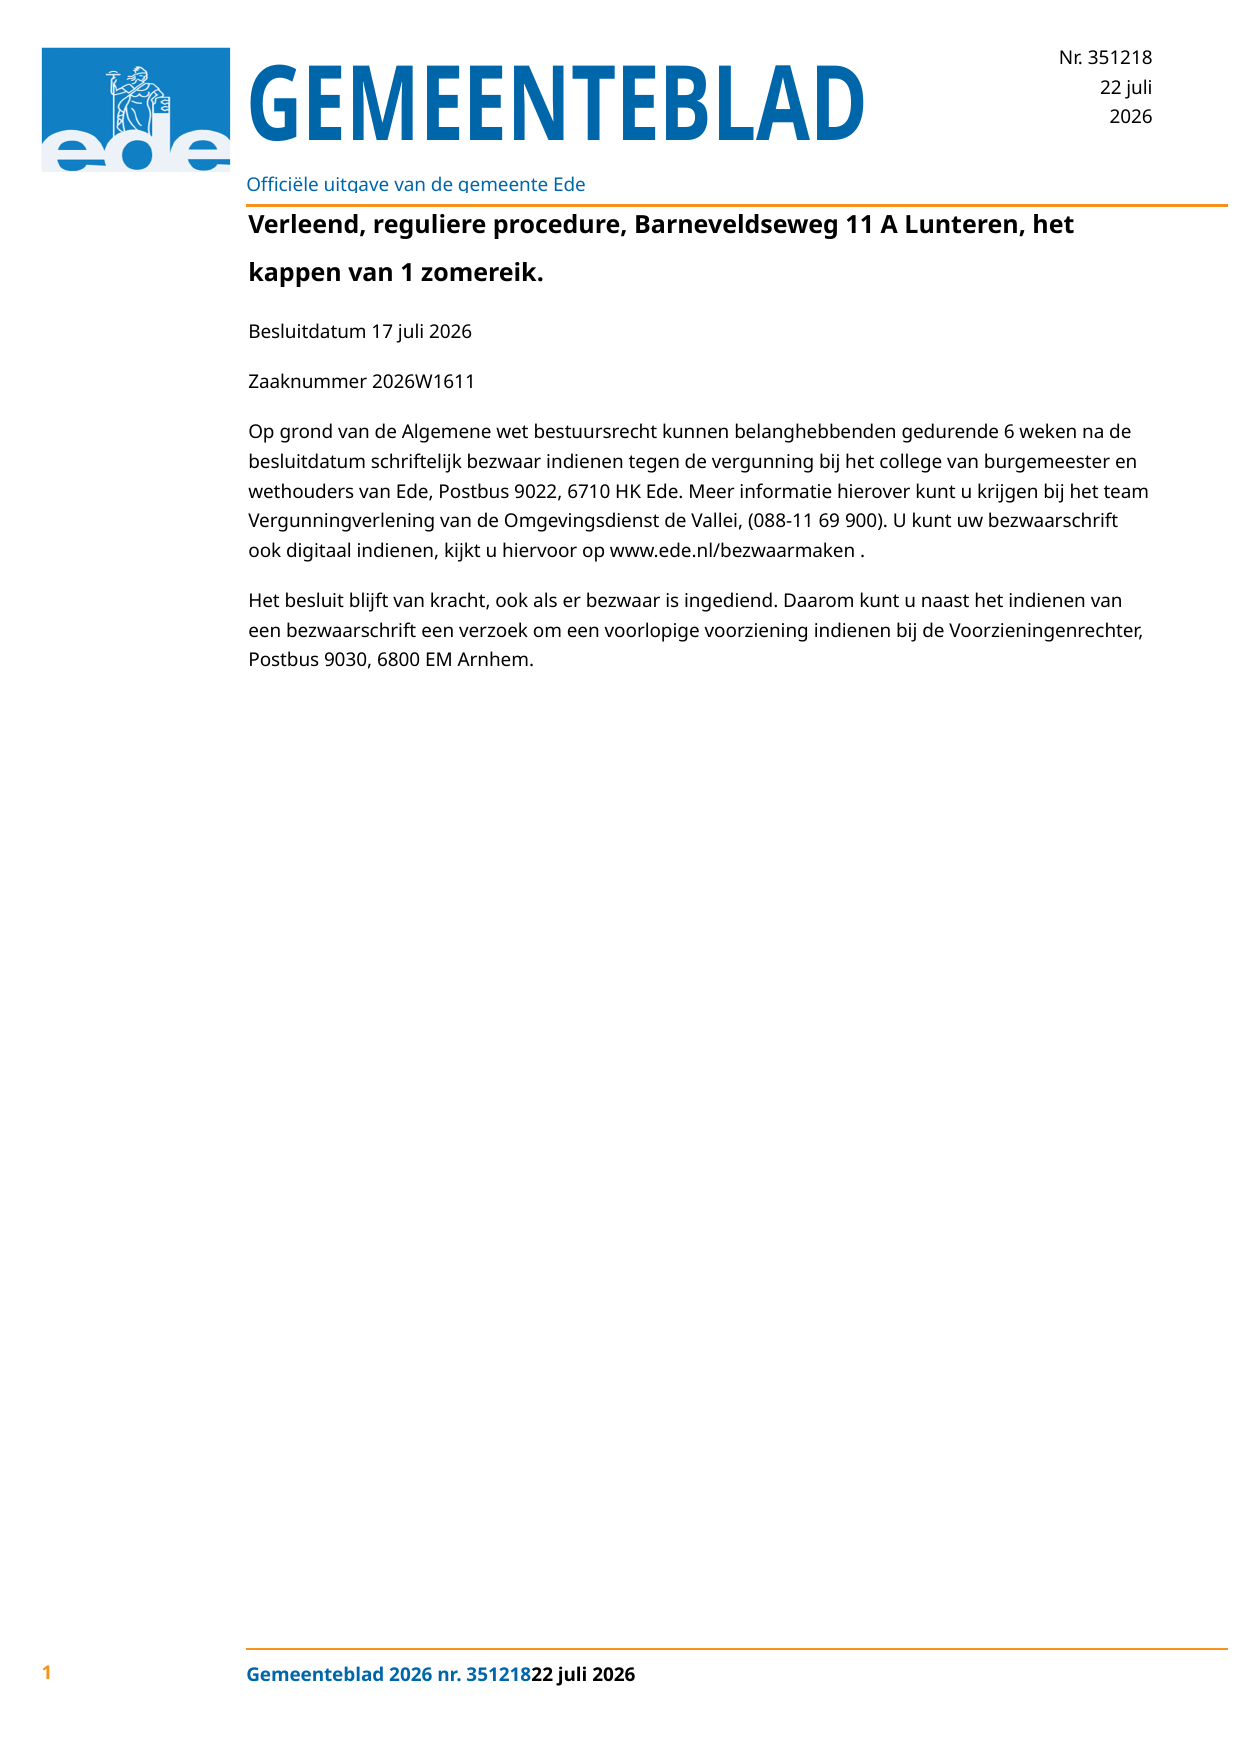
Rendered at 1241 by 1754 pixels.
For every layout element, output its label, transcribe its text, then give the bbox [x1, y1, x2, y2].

picture [41, 47, 231, 172]
text Besluitdatum 17 juli 2026 [248, 318, 1152, 344]
text Het besluit blijft van kracht, ook als er bezwaar is ingediend. Daarom kunt u naast het indienen van een bezwaarschrift een verzoek om een voorlopige voorziening indienen bij de Voorzieningenrechter, Postbus 9030, 6800 EM Arnhem. [248, 587, 1152, 672]
text Zaaknummer 2026W1611 [248, 368, 1152, 394]
text Op grond van de Algemene wet bestuursrecht kunnen belanghebbenden gedurende 6 weken na de besluitdatum schriftelijk bezwaar indienen tegen de vergunning bij het college van burgemeester en wethouders van Ede, Postbus 9022, 6710 HK Ede. Meer informatie hierover kunt u krijgen bij het team Vergunningverlening van de Omgevingsdienst de Vallei, (088-11 69 900). U kunt uw bezwaarschrift ook digitaal indienen, kijkt u hiervoor op www.ede.nl/bezwaarmaken . [248, 419, 1152, 563]
text Verleend, reguliere procedure, Barneveldseweg 11 A Lunteren, het kappen van 1 zomereik. [248, 207, 1152, 288]
